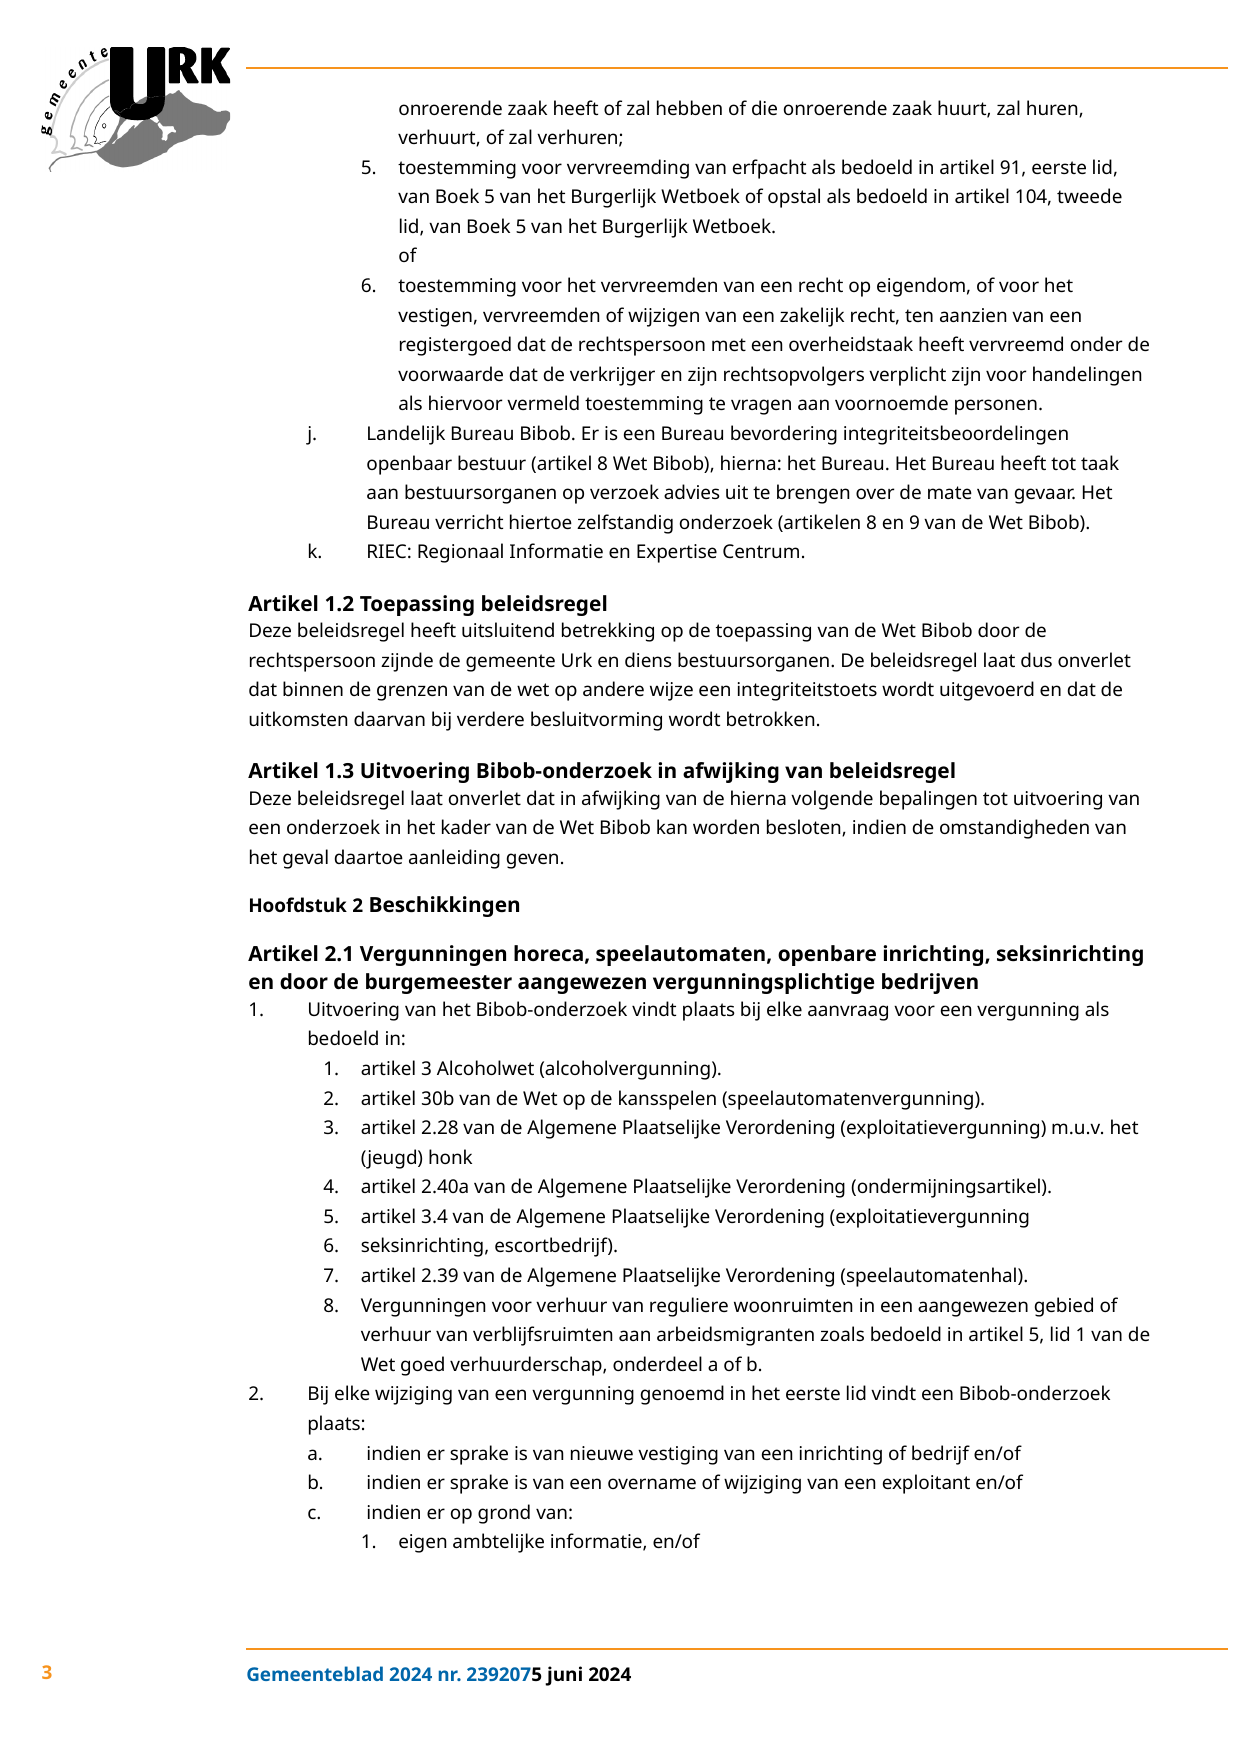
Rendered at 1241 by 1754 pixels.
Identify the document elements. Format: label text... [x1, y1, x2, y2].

list artikel 30b van de Wet op de kansspelen (speelautomatenvergunning). [323, 1085, 1152, 1110]
list Vergunningen voor verhuur van reguliere woonruimten in een aangewezen gebied of verhuur van verblijfsruimten aan arbeidsmigranten zoals bedoeld in artikel 5, lid 1 van de Wet goed verhuurderschap, onderdeel a of b. [323, 1292, 1152, 1377]
list artikel 2.39 van de Algemene Plaatselijke Verordening (speelautomatenhal). [323, 1262, 1152, 1288]
list Uitvoering van het Bibob-onderzoek vindt plaats bij elke aanvraag voor een vergunning als bedoeld in: [248, 996, 1152, 1051]
text Deze beleidsregel heeft uitsluitend betrekking op de toepassing van de Wet Bibob door de rechtspersoon zijnde de gemeente Urk en diens bestuursorganen. De beleidsregel laat dus onverlet dat binnen de grenzen van de wet op andere wijze een integriteitstoets wordt uitgevoerd en dat de uitkomsten daarvan bij verdere besluitvorming wordt betrokken. [248, 617, 1152, 732]
list Landelijk Bureau Bibob. Er is een Bureau bevordering integriteitsbeoordelingen openbaar bestuur (artikel 8 Wet Bibob), hierna: het Bureau. Het Bureau heeft tot taak aan bestuursorganen op verzoek advies uit te brengen over de mate van gevaar. Het Bureau verricht hiertoe zelfstandig onderzoek (artikelen 8 en 9 van de Wet Bibob). [307, 420, 1152, 535]
list indien er op grond van: [307, 1499, 1152, 1524]
list artikel 2.28 van de Algemene Plaatselijke Verordening (exploitatievergunning) m.u.v. het (jeugd) honk [323, 1114, 1152, 1169]
list onroerende zaak heeft of zal hebben of die onroerende zaak huurt, zal huren, verhuurt, of zal verhuren; [361, 95, 1152, 150]
list seksinrichting, escortbedrijf). [323, 1233, 1152, 1258]
list artikel 2.40a van de Algemene Plaatselijke Verordening (ondermijningsartikel). [323, 1173, 1152, 1199]
list indien er sprake is van nieuwe vestiging van een inrichting of bedrijf en/of [307, 1440, 1152, 1465]
text Hoofdstuk 2 Beschikkingen [248, 890, 1152, 918]
list toestemming voor het vervreemden van een recht op eigendom, of voor het vestigen, vervreemden of wijzigen van een zakelijk recht, ten aanzien van een registergoed dat de rechtspersoon met een overheidstaak heeft vervreemd onder de voorwaarde dat de verkrijger en zijn rechtsopvolgers verplicht zijn voor handelingen als hiervoor vermeld toestemming te vragen aan voornoemde personen. [361, 272, 1152, 416]
picture [41, 47, 231, 172]
list artikel 3.4 van de Algemene Plaatselijke Verordening (exploitatievergunning [323, 1203, 1152, 1229]
list eigen ambtelijke informatie, en/of [361, 1528, 1152, 1554]
list Bij elke wijziging van een vergunning genoemd in het eerste lid vindt een Bibob-onderzoek plaats: [248, 1381, 1152, 1436]
list RIEC: Regionaal Informatie en Expertise Centrum. [307, 538, 1152, 564]
list indien er sprake is van een overname of wijziging van een exploitant en/of [307, 1469, 1152, 1495]
text Artikel 1.2 Toepassing beleidsregel [248, 589, 1152, 617]
text Artikel 1.3 Uitvoering Bibob-onderzoek in afwijking van beleidsregel [248, 757, 1152, 785]
list artikel 3 Alcoholwet (alcoholvergunning). [323, 1055, 1152, 1081]
text Artikel 2.1 Vergunningen horeca, speelautomaten, openbare inrichting, seksinrichting en door de burgemeester aangewezen vergunningsplichtige bedrijven [248, 939, 1152, 996]
text Deze beleidsregel laat onverlet dat in afwijking van de hierna volgende bepalingen tot uitvoering van een onderzoek in het kader van de Wet Bibob kan worden besloten, indien de omstandigheden van het geval daartoe aanleiding geven. [248, 785, 1152, 870]
list of [361, 243, 1152, 268]
list toestemming voor vervreemding van erfpacht als bedoeld in artikel 91, eerste lid, van Boek 5 van het Burgerlijk Wetboek of opstal als bedoeld in artikel 104, tweede lid, van Boek 5 van het Burgerlijk Wetboek. [361, 154, 1152, 239]
